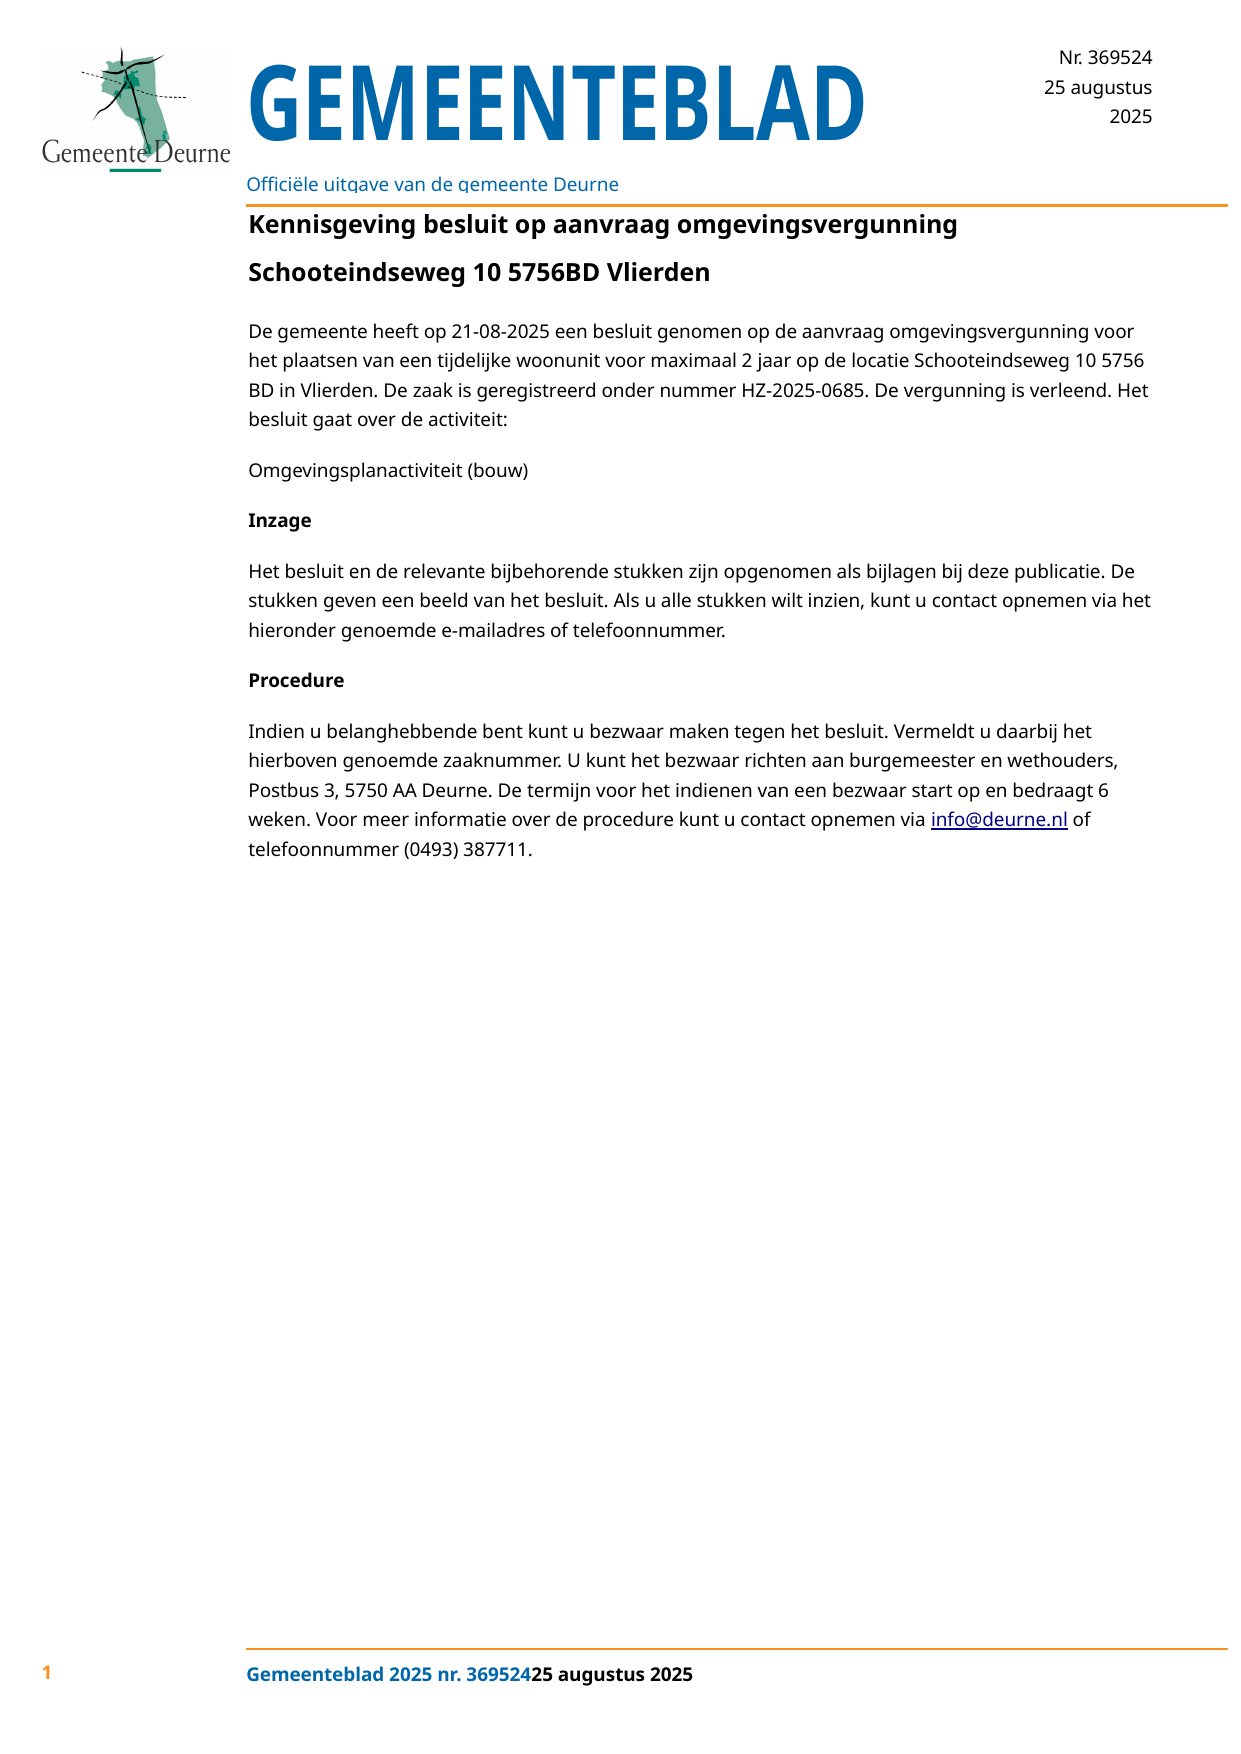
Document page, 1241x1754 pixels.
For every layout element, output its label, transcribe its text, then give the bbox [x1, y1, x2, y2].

text Het besluit en de relevante bijbehorende stukken zijn opgenomen als bijlagen bij deze publicatie. De stukken geven een beeld van het besluit. Als u alle stukken wilt inzien, kunt u contact opnemen via het hieronder genoemde e-mailadres of telefoonnummer. [248, 558, 1152, 643]
text Inzage [248, 507, 1152, 533]
picture [41, 47, 231, 172]
text Omgevingsplanactiviteit (bouw) [248, 457, 1152, 483]
text Procedure [248, 667, 1152, 693]
text Kennisgeving besluit op aanvraag omgevingsvergunning Schooteindseweg 10 5756BD Vlierden [248, 207, 1152, 288]
text Indien u belanghebbende bent kunt u bezwaar maken tegen het besluit. Vermeldt u daarbij het hierboven genoemde zaaknummer. U kunt het bezwaar richten aan burgemeester en wethouders, Postbus 3, 5750 AA Deurne. De termijn voor het indienen van een bezwaar start op en bedraagt 6 weken. Voor meer informatie over de procedure kunt u contact opnemen via info@deurne.nl of telefoonnummer (0493) 387711. [248, 718, 1152, 862]
text De gemeente heeft op 21-08-2025 een besluit genomen op de aanvraag omgevingsvergunning voor het plaatsen van een tijdelijke woonunit voor maximaal 2 jaar op de locatie Schooteindseweg 10 5756 BD in Vlierden. De zaak is geregistreerd onder nummer HZ-2025-0685. De vergunning is verleend. Het besluit gaat over de activiteit: [248, 318, 1152, 432]
